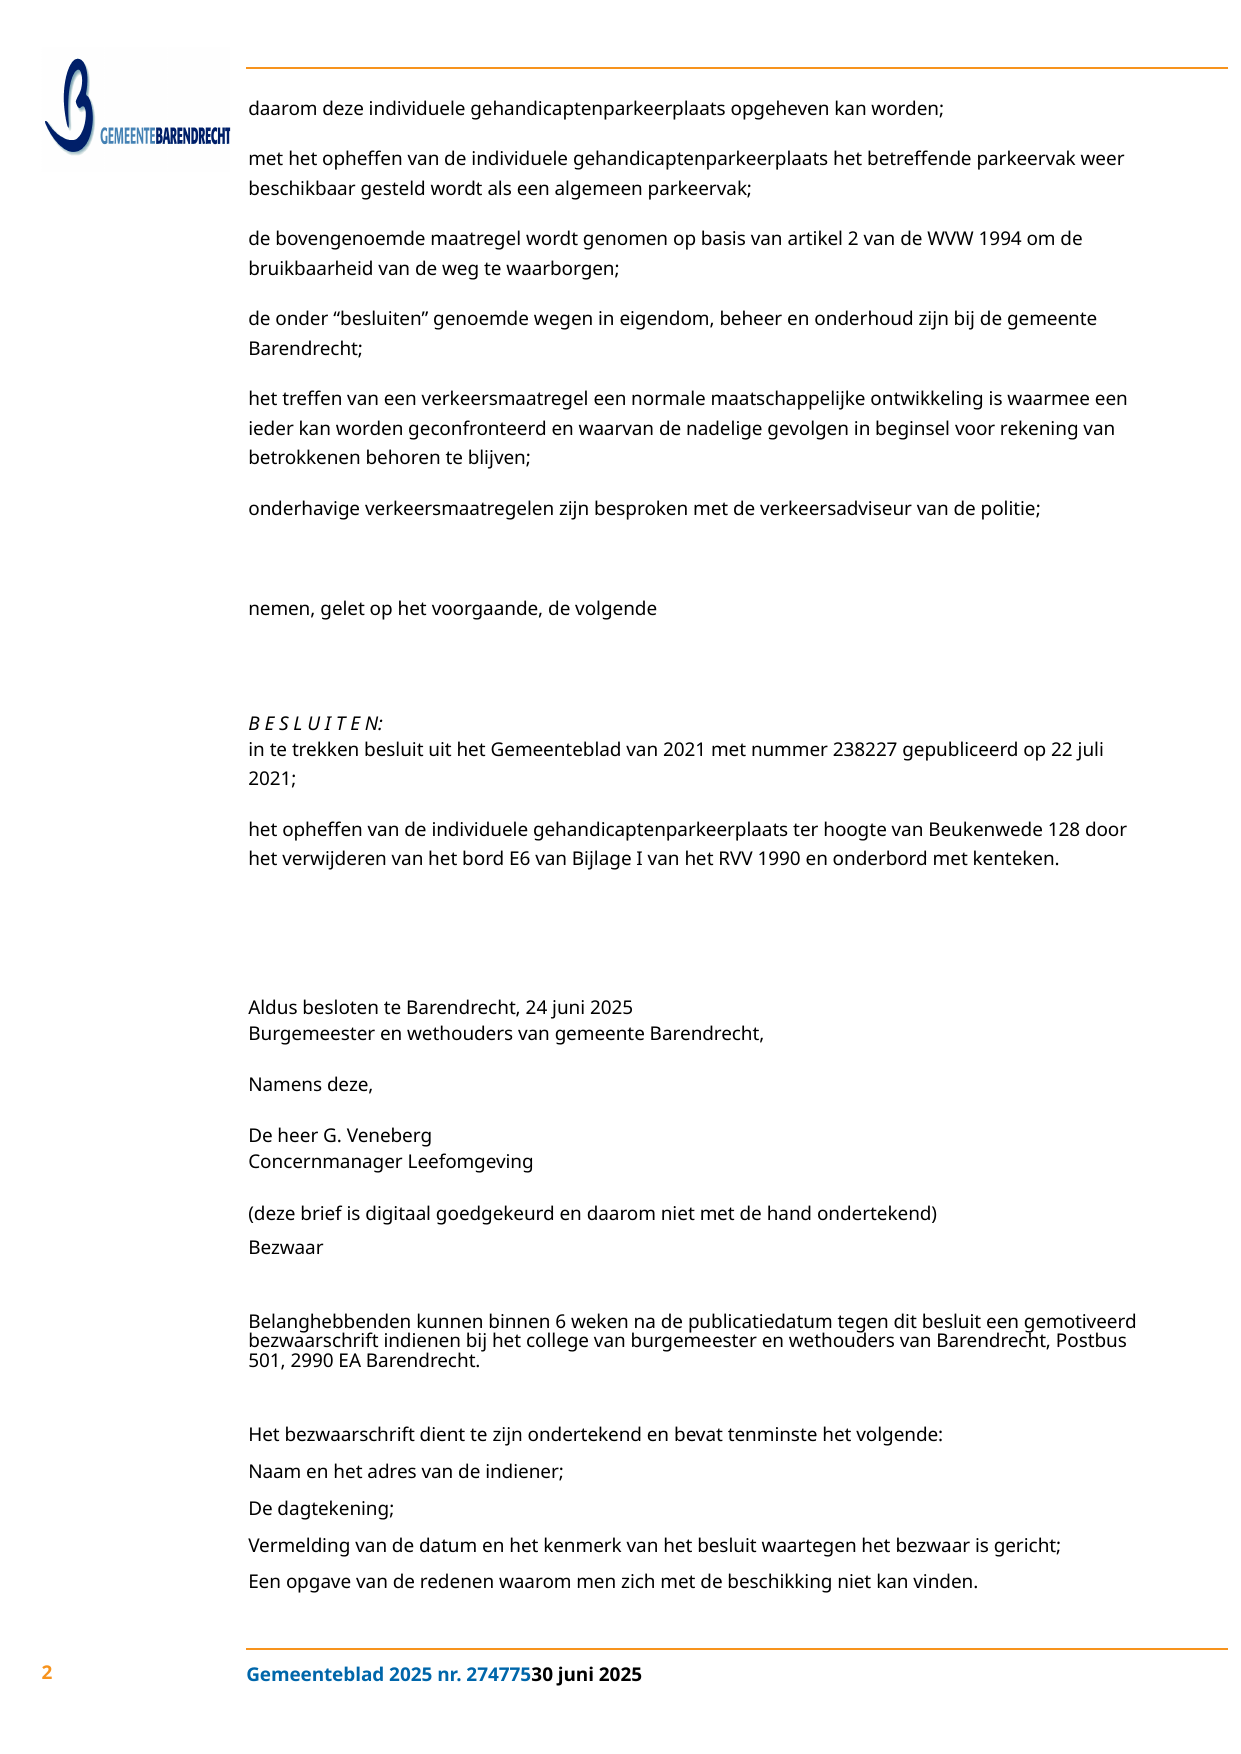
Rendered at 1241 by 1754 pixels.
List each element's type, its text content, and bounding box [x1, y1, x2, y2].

text Aldus besloten te Barendrecht, 24 juni 2025 [248, 994, 1152, 1020]
text in te trekken besluit uit het Gemeenteblad van 2021 met nummer 238227 gepubliceerd op 22 juli 2021; [248, 736, 1152, 791]
text De heer G. Veneberg [248, 1123, 1152, 1148]
text De dagtekening; [248, 1499, 1152, 1519]
text Een opgave van de redenen waarom men zich met de beschikking niet kan vinden. [248, 1573, 1152, 1593]
text B E S L U I T E N: [248, 710, 1152, 736]
text Naam en het adres van de indiener; [248, 1463, 1152, 1482]
text Belanghebbenden kunnen binnen 6 weken na de publicatiedatum tegen dit besluit een gemotiveerd bezwaarschrift indienen bij het college van burgemeester en wethouders van Barendrecht, Postbus 501, 2990 EA Barendrecht. [248, 1313, 1152, 1371]
text de bovengenoemde maatregel wordt genomen op basis van artikel 2 van de WVW 1994 om de bruikbaarheid van de weg te waarborgen; [248, 225, 1152, 281]
text (deze brief is digitaal goedgekeurd en daarom niet met de hand ondertekend) [248, 1200, 1152, 1226]
text Vermelding van de datum en het kenmerk van het besluit waartegen het bezwaar is gericht; [248, 1537, 1152, 1556]
text het opheffen van de individuele gehandicaptenparkeerplaats ter hoogte van Beukenwede 128 door het verwijderen van het bord E6 van Bijlage I van het RVV 1990 en onderbord met kenteken. [248, 816, 1152, 871]
text Het bezwaarschrift dient te zijn ondertekend en bevat tenminste het volgende: [248, 1426, 1152, 1445]
text het treffen van een verkeersmaatregel een normale maatschappelijke ontwikkeling is waarmee een ieder kan worden geconfronteerd en waarvan de nadelige gevolgen in beginsel voor rekening van betrokkenen behoren te blijven; [248, 385, 1152, 470]
text Burgemeester en wethouders van gemeente Barendrecht, [248, 1020, 1152, 1045]
text nemen, gelet op het voorgaande, de volgende [248, 596, 1152, 621]
text Bezwaar [248, 1239, 1152, 1258]
text Concernmanager Leefomgeving [248, 1148, 1152, 1174]
text onderhavige verkeersmaatregelen zijn besproken met de verkeersadviseur van de politie; [248, 495, 1152, 521]
picture [41, 47, 231, 172]
text met het opheffen van de individuele gehandicaptenparkeerplaats het betreffende parkeervak weer beschikbaar gesteld wordt als een algemeen parkeervak; [248, 145, 1152, 201]
text daarom deze individuele gehandicaptenparkeerplaats opgeheven kan worden; [248, 95, 1152, 121]
text de onder “besluiten” genoemde wegen in eigendom, beheer en onderhoud zijn bij de gemeente Barendrecht; [248, 305, 1152, 361]
text Namens deze, [248, 1071, 1152, 1097]
